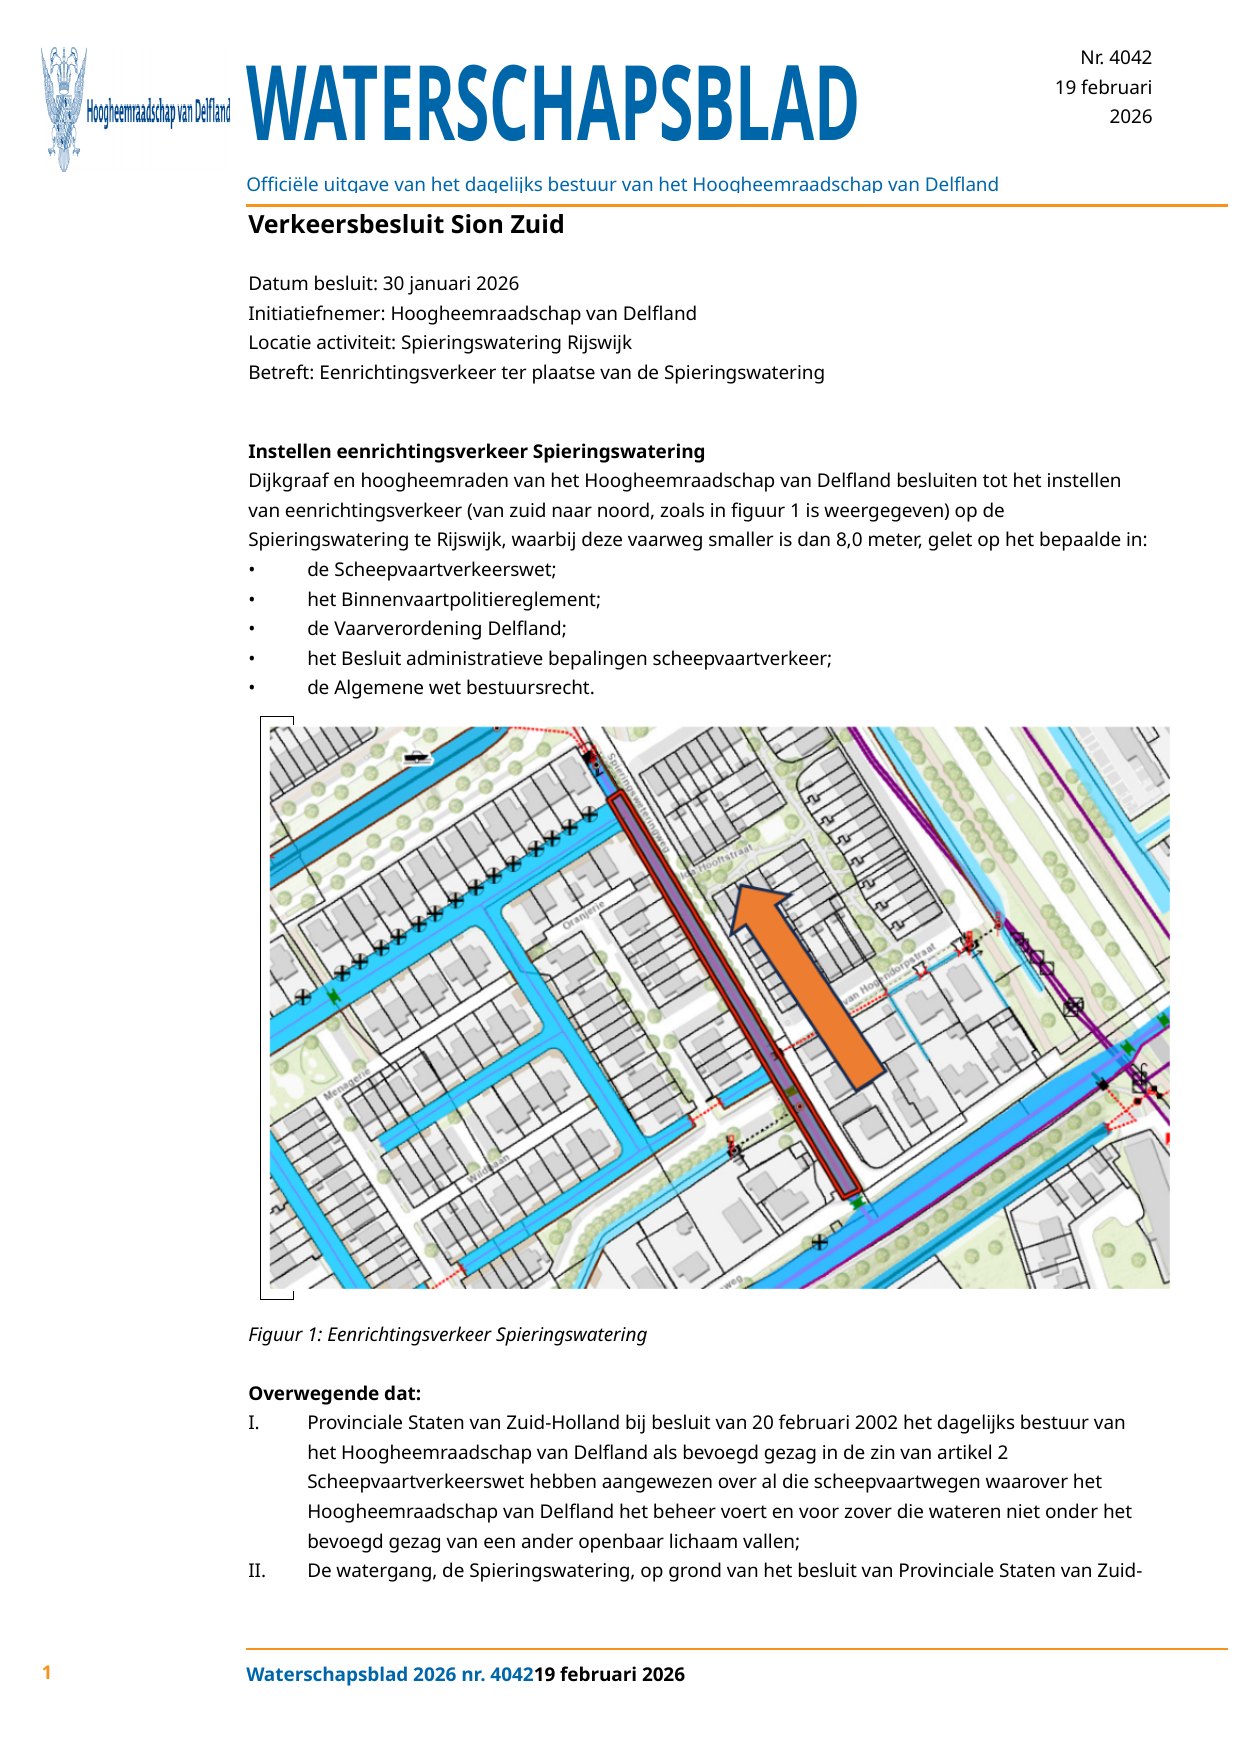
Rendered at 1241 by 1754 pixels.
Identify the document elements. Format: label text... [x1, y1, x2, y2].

text Dijkgraaf en hoogheemraden van het Hoogheemraadschap van Delfland besluiten tot het instellen van eenrichtingsverkeer (van zuid naar noord, zoals in figuur 1 is weergegeven) op de Spieringswatering te Rijswijk, waarbij deze vaarweg smaller is dan 8,0 meter, gelet op het bepaalde in: [248, 467, 1152, 552]
list De watergang, de Spieringswatering, op grond van het besluit van Provinciale Staten van Zuid- [248, 1557, 1152, 1583]
text Verkeersbesluit Sion Zuid [248, 207, 1152, 241]
picture [268, 725, 1173, 1291]
picture [41, 47, 231, 172]
list de Scheepvaartverkeerswet; [248, 556, 1152, 582]
list de Algemene wet bestuursrecht. [248, 674, 1152, 700]
text Betreft: Eenrichtingsverkeer ter plaatse van de Spieringswatering [248, 359, 1152, 385]
text Locatie activiteit: Spieringswatering Rijswijk [248, 329, 1152, 355]
list de Vaarverordening Delfland; [248, 615, 1152, 641]
list het Binnenvaartpolitiereglement; [248, 586, 1152, 612]
text Instellen eenrichtingsverkeer Spieringswatering [248, 438, 1152, 464]
text Overwegende dat: [248, 1380, 1152, 1406]
text Initiatiefnemer: Hoogheemraadschap van Delfland [248, 300, 1152, 326]
text Figuur 1: Eenrichtingsverkeer Spieringswatering [248, 1321, 1152, 1346]
list het Besluit administratieve bepalingen scheepvaartverkeer; [248, 645, 1152, 671]
text Datum besluit: 30 januari 2026 [248, 270, 1152, 296]
list Provinciale Staten van Zuid-Holland bij besluit van 20 februari 2002 het dagelijks bestuur van het Hoogheemraadschap van Delfland als bevoegd gezag in de zin van artikel 2 Scheepvaartverkeerswet hebben aangewezen over al die scheepvaartwegen waarover het Hoogheemraadschap van Delfland het beheer voert en voor zover die wateren niet onder het bevoegd gezag van een ander openbaar lichaam vallen; [248, 1409, 1152, 1553]
